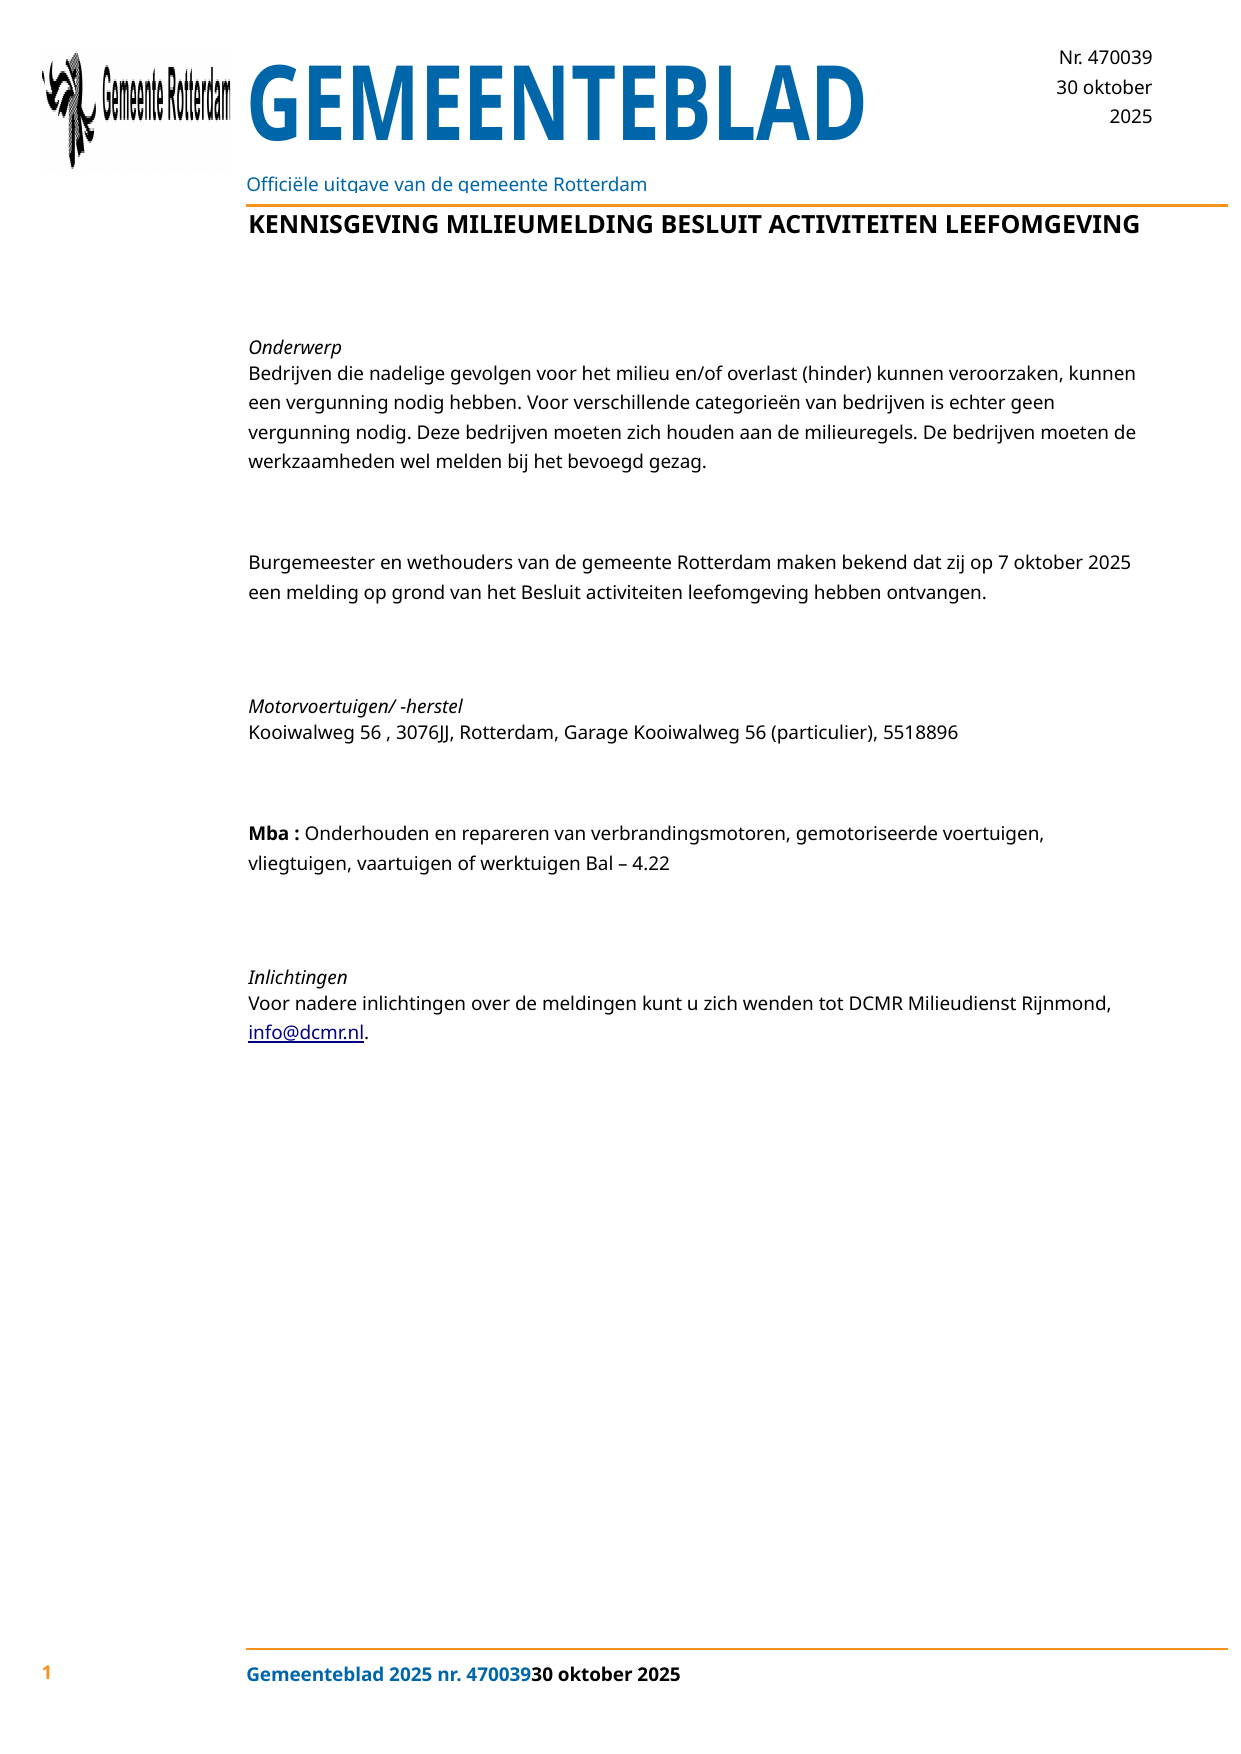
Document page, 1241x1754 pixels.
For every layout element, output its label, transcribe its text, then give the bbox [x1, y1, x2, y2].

text KENNISGEVING MILIEUMELDING BESLUIT ACTIVITEITEN LEEFOMGEVING [248, 207, 1152, 241]
text Burgemeester en wethouders van de gemeente Rotterdam maken bekend dat zij op 7 oktober 2025 een melding op grond van het Besluit activiteiten leefomgeving hebben ontvangen. [248, 549, 1152, 605]
text Mba : Onderhouden en repareren van verbrandingsmotoren, gemotoriseerde voertuigen, vliegtuigen, vaartuigen of werktuigen Bal – 4.22 [248, 820, 1152, 875]
text Kooiwalweg 56 , 3076JJ, Rotterdam, Garage Kooiwalweg 56 (particulier), 5518896 [248, 719, 1152, 745]
text Onderwerp [248, 334, 1152, 360]
text Bedrijven die nadelige gevolgen voor het milieu en/of overlast (hinder) kunnen veroorzaken, kunnen een vergunning nodig hebben. Voor verschillende categorieën van bedrijven is echter geen vergunning nodig. Deze bedrijven moeten zich houden aan de milieuregels. De bedrijven moeten de werkzaamheden wel melden bij het bevoegd gezag. [248, 360, 1152, 474]
text Motorvoertuigen/ -herstel [248, 693, 1152, 719]
picture [41, 47, 231, 172]
text Voor nadere inlichtingen over de meldingen kunt u zich wenden tot DCMR Milieudienst Rijnmond, info@dcmr.nl. [248, 990, 1152, 1045]
text Inlichtingen [248, 964, 1152, 990]
